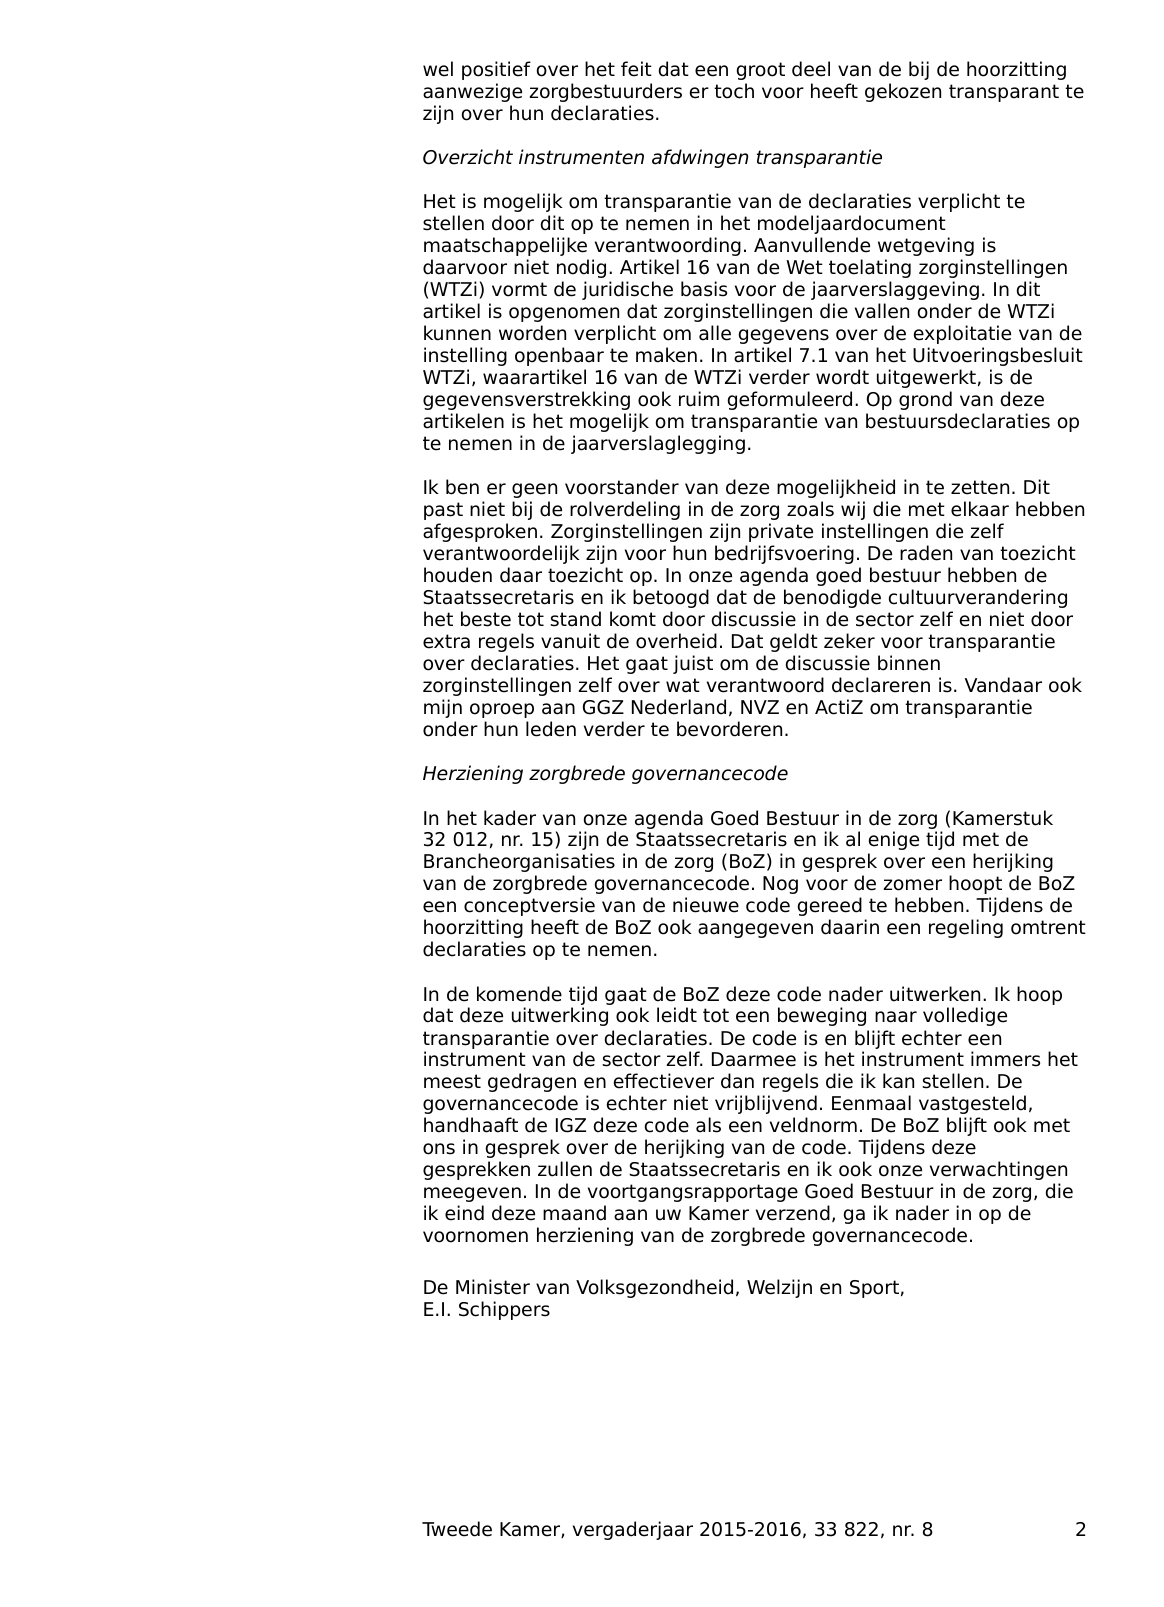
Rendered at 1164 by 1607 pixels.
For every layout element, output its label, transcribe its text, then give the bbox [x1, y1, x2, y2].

text Het is mogelijk om transparantie van de declaraties verplicht te stellen door dit op te nemen in het modeljaardocument maatschappelijke verantwoording. Aanvullende wetgeving is daarvoor niet nodig. Artikel 16 van de Wet toelating zorginstellingen (WTZi) vormt de juridische basis voor de jaarverslaggeving. In dit artikel is opgenomen dat zorginstellingen die vallen onder de WTZi kunnen worden verplicht om alle gegevens over de exploitatie van de instelling openbaar te maken. In artikel 7.1 van het Uitvoeringsbesluit WTZi, waarartikel 16 van de WTZi verder wordt uitgewerkt, is de gegevensverstrekking ook ruim geformuleerd. Op grond van deze artikelen is het mogelijk om transparantie van bestuursdeclaraties op te nemen in de jaarverslaglegging. [422, 191, 1087, 455]
text Ik ben er geen voorstander van deze mogelijkheid in te zetten. Dit past niet bij de rolverdeling in de zorg zoals wij die met elkaar hebben afgesproken. Zorginstellingen zijn private instellingen die zelf verantwoordelijk zijn voor hun bedrijfsvoering. De raden van toezicht houden daar toezicht op. In onze agenda goed bestuur hebben de Staatssecretaris en ik betoogd dat de benodigde cultuurverandering het beste tot stand komt door discussie in de sector zelf en niet door extra regels vanuit de overheid. Dat geldt zeker voor transparantie over declaraties. Het gaat juist om de discussie binnen zorginstellingen zelf over wat verantwoord declareren is. Vandaar ook mijn oproep aan GGZ Nederland, NVZ en ActiZ om transparantie onder hun leden verder te bevorderen. [422, 477, 1087, 741]
text In de komende tijd gaat de BoZ deze code nader uitwerken. Ik hoop dat deze uitwerking ook leidt tot een beweging naar volledige transparantie over declaraties. De code is en blijft echter een instrument van de sector zelf. Daarmee is het instrument immers het meest gedragen en effectiever dan regels die ik kan stellen. De governancecode is echter niet vrijblijvend. Eenmaal vastgesteld, handhaaft de IGZ deze code als een veldnorm. De BoZ blijft ook met ons in gesprek over de herijking van de code. Tijdens deze gesprekken zullen de Staatssecretaris en ik ook onze verwachtingen meegeven. In de voortgangsrapportage Goed Bestuur in de zorg, die ik eind deze maand aan uw Kamer verzend, ga ik nader in op de voornomen herziening van de zorgbrede governancecode. [422, 983, 1087, 1247]
subtitle Herziening zorgbrede governancecode [422, 763, 1087, 785]
text wel positief over het feit dat een groot deel van de bij de hoorzitting aanwezige zorgbestuurders er toch voor heeft gekozen transparant te zijn over hun declaraties. [422, 59, 1087, 125]
text De Minister van Volksgezondheid, Welzijn en Sport, E.I. Schippers [422, 1277, 1087, 1321]
text In het kader van onze agenda Goed Bestuur in de zorg (Kamerstuk 32 012, nr. 15) zijn de Staatssecretaris en ik al enige tijd met de Brancheorganisaties in de zorg (BoZ) in gesprek over een herijking van de zorgbrede governancecode. Nog voor de zomer hoopt de BoZ een conceptversie van de nieuwe code gereed te hebben. Tijdens de hoorzitting heeft de BoZ ook aangegeven daarin een regeling omtrent declaraties op te nemen. [422, 807, 1087, 961]
subtitle Overzicht instrumenten afdwingen transparantie [422, 147, 1087, 169]
